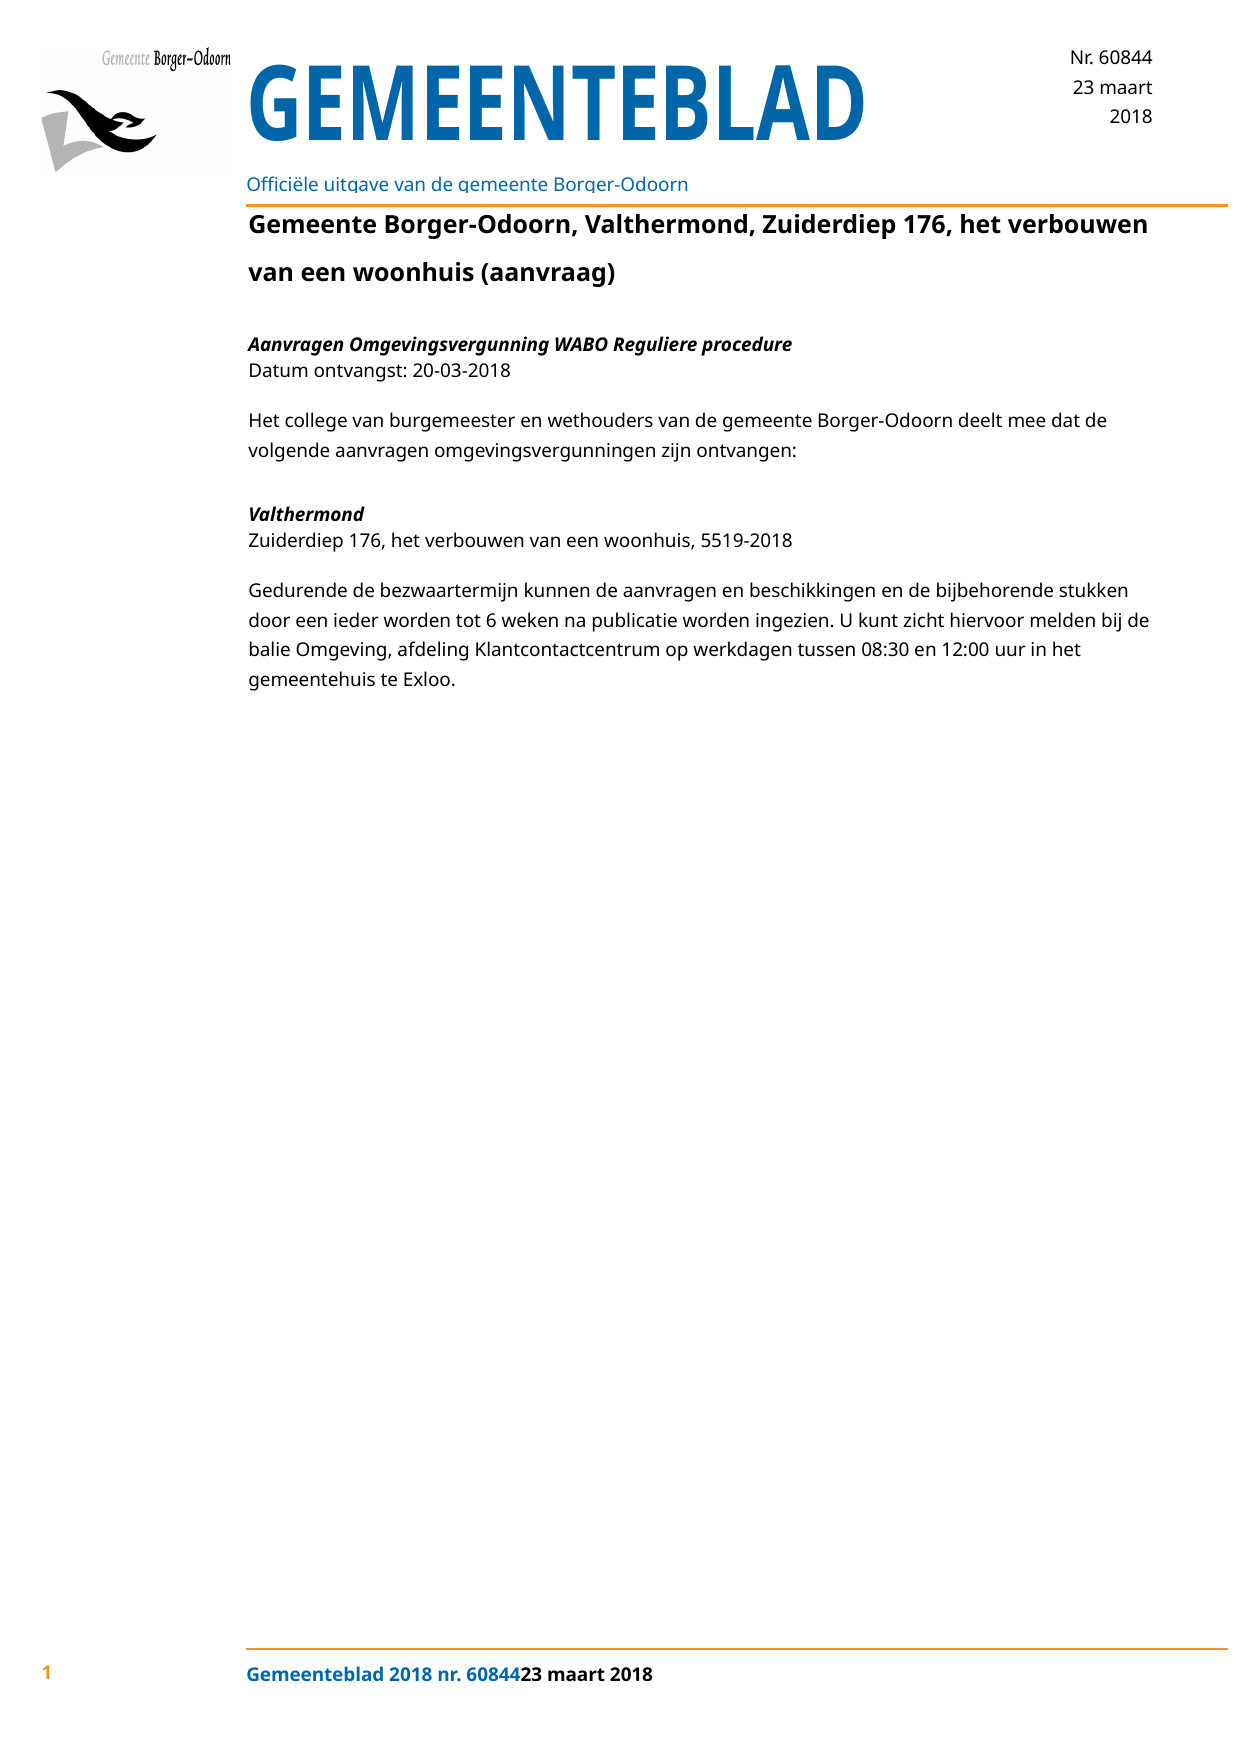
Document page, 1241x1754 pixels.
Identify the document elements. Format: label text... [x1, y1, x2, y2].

text Het college van burgemeester en wethouders van de gemeente Borger-Odoorn deelt mee dat de volgende aanvragen omgevingsvergunningen zijn ontvangen: [248, 408, 1152, 463]
text Zuiderdiep 176, het verbouwen van een woonhuis, 5519-2018 [248, 527, 1152, 553]
text Datum ontvangst: 20-03-2018 [248, 357, 1152, 383]
picture [41, 47, 231, 172]
text Gemeente Borger-Odoorn, Valthermond, Zuiderdiep 176, het verbouwen van een woonhuis (aanvraag) [248, 207, 1152, 288]
text Aanvragen Omgevingsvergunning WABO Reguliere procedure [248, 331, 1152, 357]
text Valthermond [248, 501, 1152, 527]
text Gedurende de bezwaartermijn kunnen de aanvragen en beschikkingen en de bijbehorende stukken door een ieder worden tot 6 weken na publicatie worden ingezien. U kunt zicht hiervoor melden bij de balie Omgeving, afdeling Klantcontactcentrum op werkdagen tussen 08:30 en 12:00 uur in het gemeentehuis te Exloo. [248, 577, 1152, 692]
